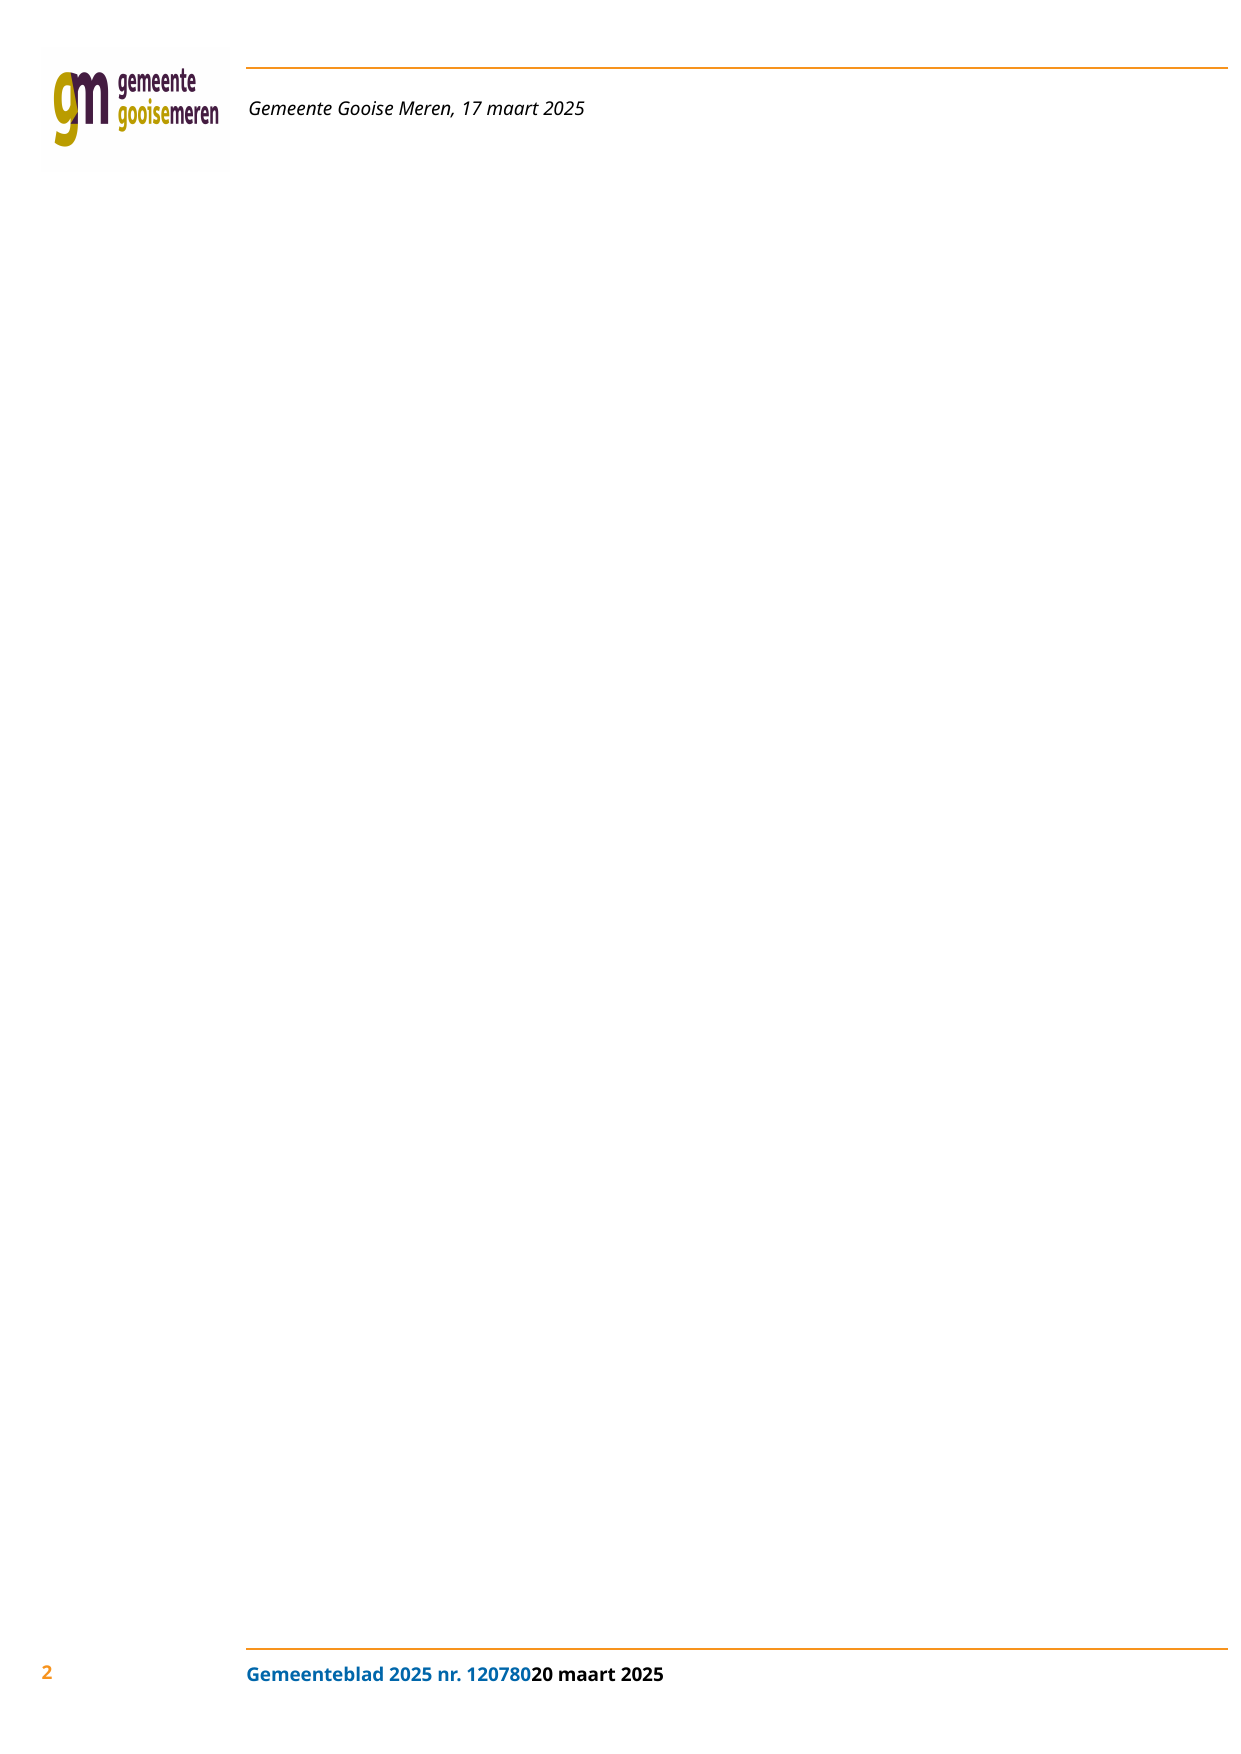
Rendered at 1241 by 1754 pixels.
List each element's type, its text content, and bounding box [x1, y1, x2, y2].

text Gemeente Gooise Meren, 17 maart 2025 [248, 95, 1152, 121]
picture [41, 47, 231, 172]
